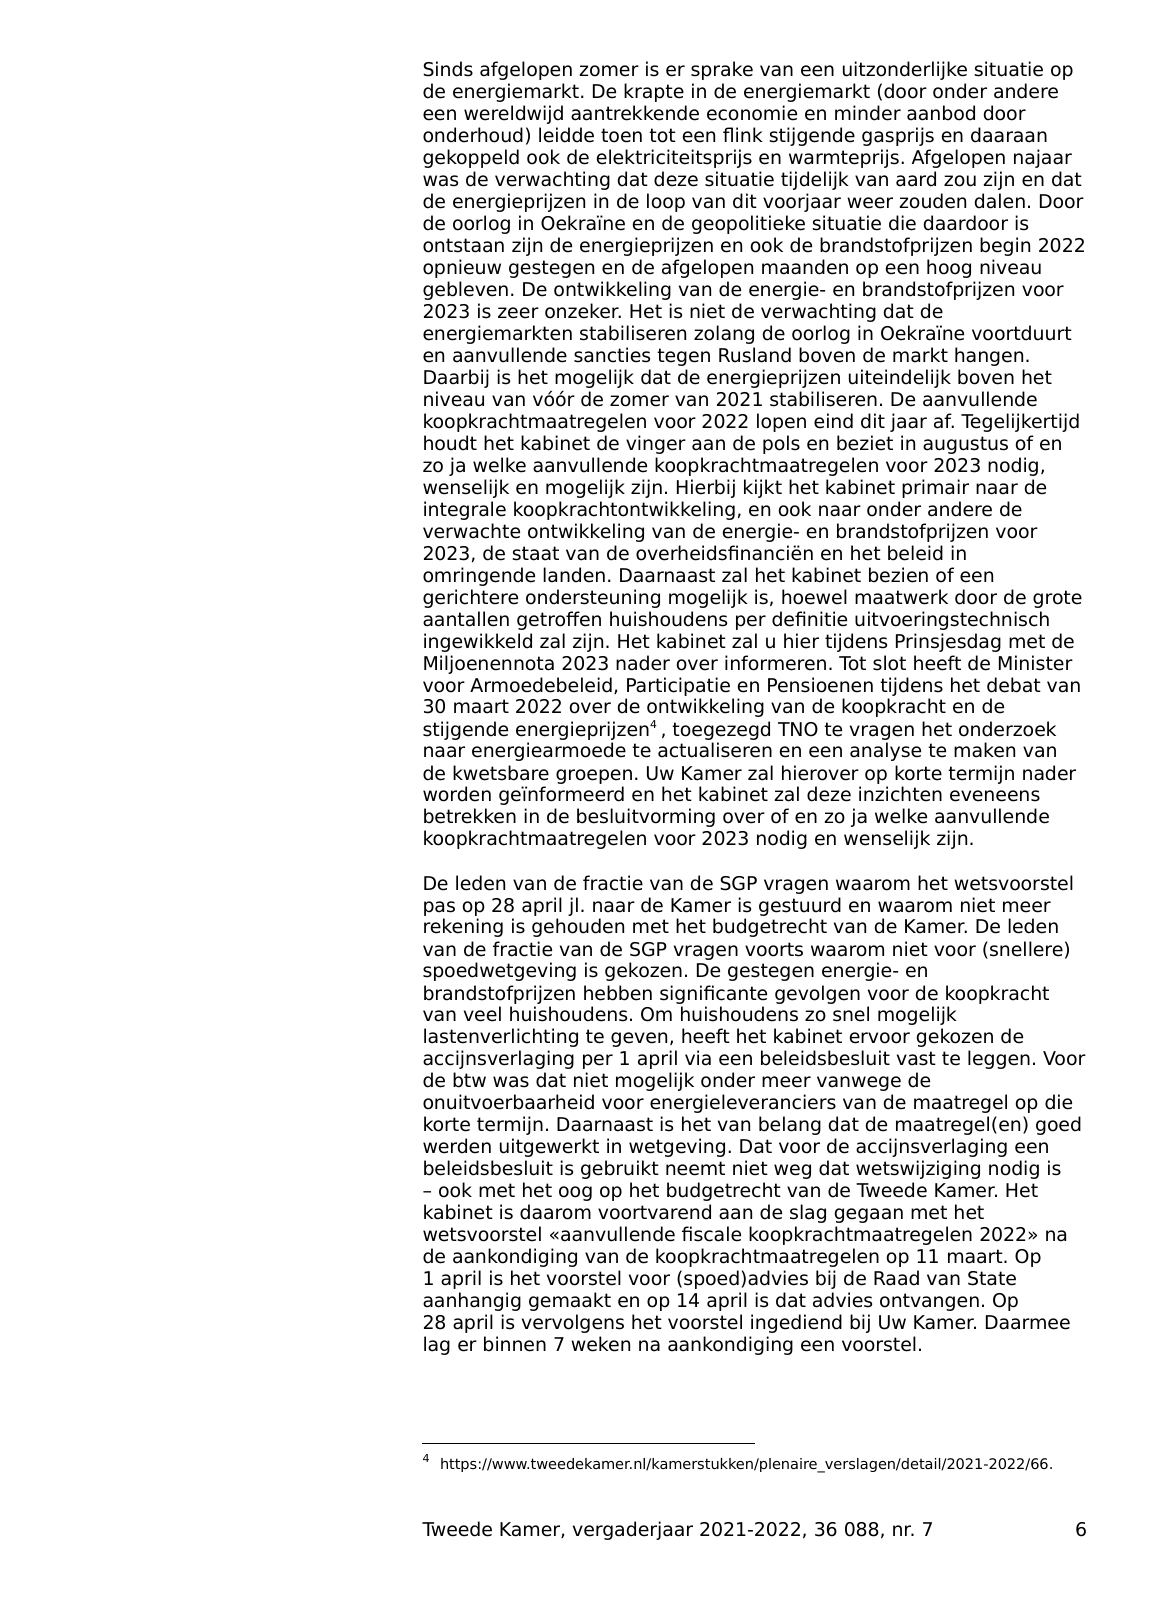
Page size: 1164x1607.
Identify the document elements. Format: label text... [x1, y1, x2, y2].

text Sinds afgelopen zomer is er sprake van een uitzonderlijke situatie op de energiemarkt. De krapte in de energiemarkt (door onder andere een wereldwijd aantrekkende economie en minder aanbod door onderhoud) leidde toen tot een flink stijgende gasprijs en daaraan gekoppeld ook de elektriciteitsprijs en warmteprijs. Afgelopen najaar was de verwachting dat deze situatie tijdelijk van aard zou zijn en dat de energieprijzen in de loop van dit voorjaar weer zouden dalen. Door de oorlog in Oekraïne en de geopolitieke situatie die daardoor is ontstaan zijn de energieprijzen en ook de brandstofprijzen begin 2022 opnieuw gestegen en de afgelopen maanden op een hoog niveau gebleven. De ontwikkeling van de energie- en brandstofprijzen voor 2023 is zeer onzeker. Het is niet de verwachting dat de energiemarkten stabiliseren zolang de oorlog in Oekraïne voortduurt en aanvullende sancties tegen Rusland boven de markt hangen. Daarbij is het mogelijk dat de energieprijzen uiteindelijk boven het niveau van vóór de zomer van 2021 stabiliseren. De aanvullende koopkrachtmaatregelen voor 2022 lopen eind dit jaar af. Tegelijkertijd houdt het kabinet de vinger aan de pols en beziet in augustus of en zo ja welke aanvullende koopkrachtmaatregelen voor 2023 nodig, wenselijk en mogelijk zijn. Hierbij kijkt het kabinet primair naar de integrale koopkrachtontwikkeling, en ook naar onder andere de verwachte ontwikkeling van de energie- en brandstofprijzen voor 2023, de staat van de overheidsfinanciën en het beleid in omringende landen. Daarnaast zal het kabinet bezien of een gerichtere ondersteuning mogelijk is, hoewel maatwerk door de grote aantallen getroffen huishoudens per definitie uitvoeringstechnisch ingewikkeld zal zijn. Het kabinet zal u hier tijdens Prinsjesdag met de Miljoenennota 2023 nader over informeren. Tot slot heeft de Minister voor Armoedebeleid, Participatie en Pensioenen tijdens het debat van 30 maart 2022 over de ontwikkeling van de koopkracht en de stijgende energieprijzen, toegezegd TNO te vragen het onderzoek naar energiearmoede te actualiseren en een analyse te maken van de kwetsbare groepen. Uw Kamer zal hierover op korte termijn nader worden geïnformeerd en het kabinet zal deze inzichten eveneens betrekken in de besluitvorming over of en zo ja welke aanvullende koopkrachtmaatregelen voor 2023 nodig en wenselijk zijn. [422, 59, 1087, 850]
text https://www.tweedekamer.nl/kamerstukken/plenaire_verslagen/detail/2021-2022/66. [422, 1452, 1087, 1474]
text De leden van de fractie van de SGP vragen waarom het wetsvoorstel pas op 28 april jl. naar de Kamer is gestuurd en waarom niet meer rekening is gehouden met het budgetrecht van de Kamer. De leden van de fractie van de SGP vragen voorts waarom niet voor (snellere) spoedwetgeving is gekozen. De gestegen energie- en brandstofprijzen hebben significante gevolgen voor de koopkracht van veel huishoudens. Om huishoudens zo snel mogelijk lastenverlichting te geven, heeft het kabinet ervoor gekozen de accijnsverlaging per 1 april via een beleidsbesluit vast te leggen. Voor de btw was dat niet mogelijk onder meer vanwege de onuitvoerbaarheid voor energieleveranciers van de maatregel op die korte termijn. Daarnaast is het van belang dat de maatregel(en) goed werden uitgewerkt in wetgeving. Dat voor de accijnsverlaging een beleidsbesluit is gebruikt neemt niet weg dat wetswijziging nodig is – ook met het oog op het budgetrecht van de Tweede Kamer. Het kabinet is daarom voortvarend aan de slag gegaan met het wetsvoorstel «aanvullende fiscale koopkrachtmaatregelen 2022» na de aankondiging van de koopkrachtmaatregelen op 11 maart. Op 1 april is het voorstel voor (spoed)advies bij de Raad van State aanhangig gemaakt en op 14 april is dat advies ontvangen. Op 28 april is vervolgens het voorstel ingediend bij Uw Kamer. Daarmee lag er binnen 7 weken na aankondiging een voorstel. [422, 872, 1087, 1356]
